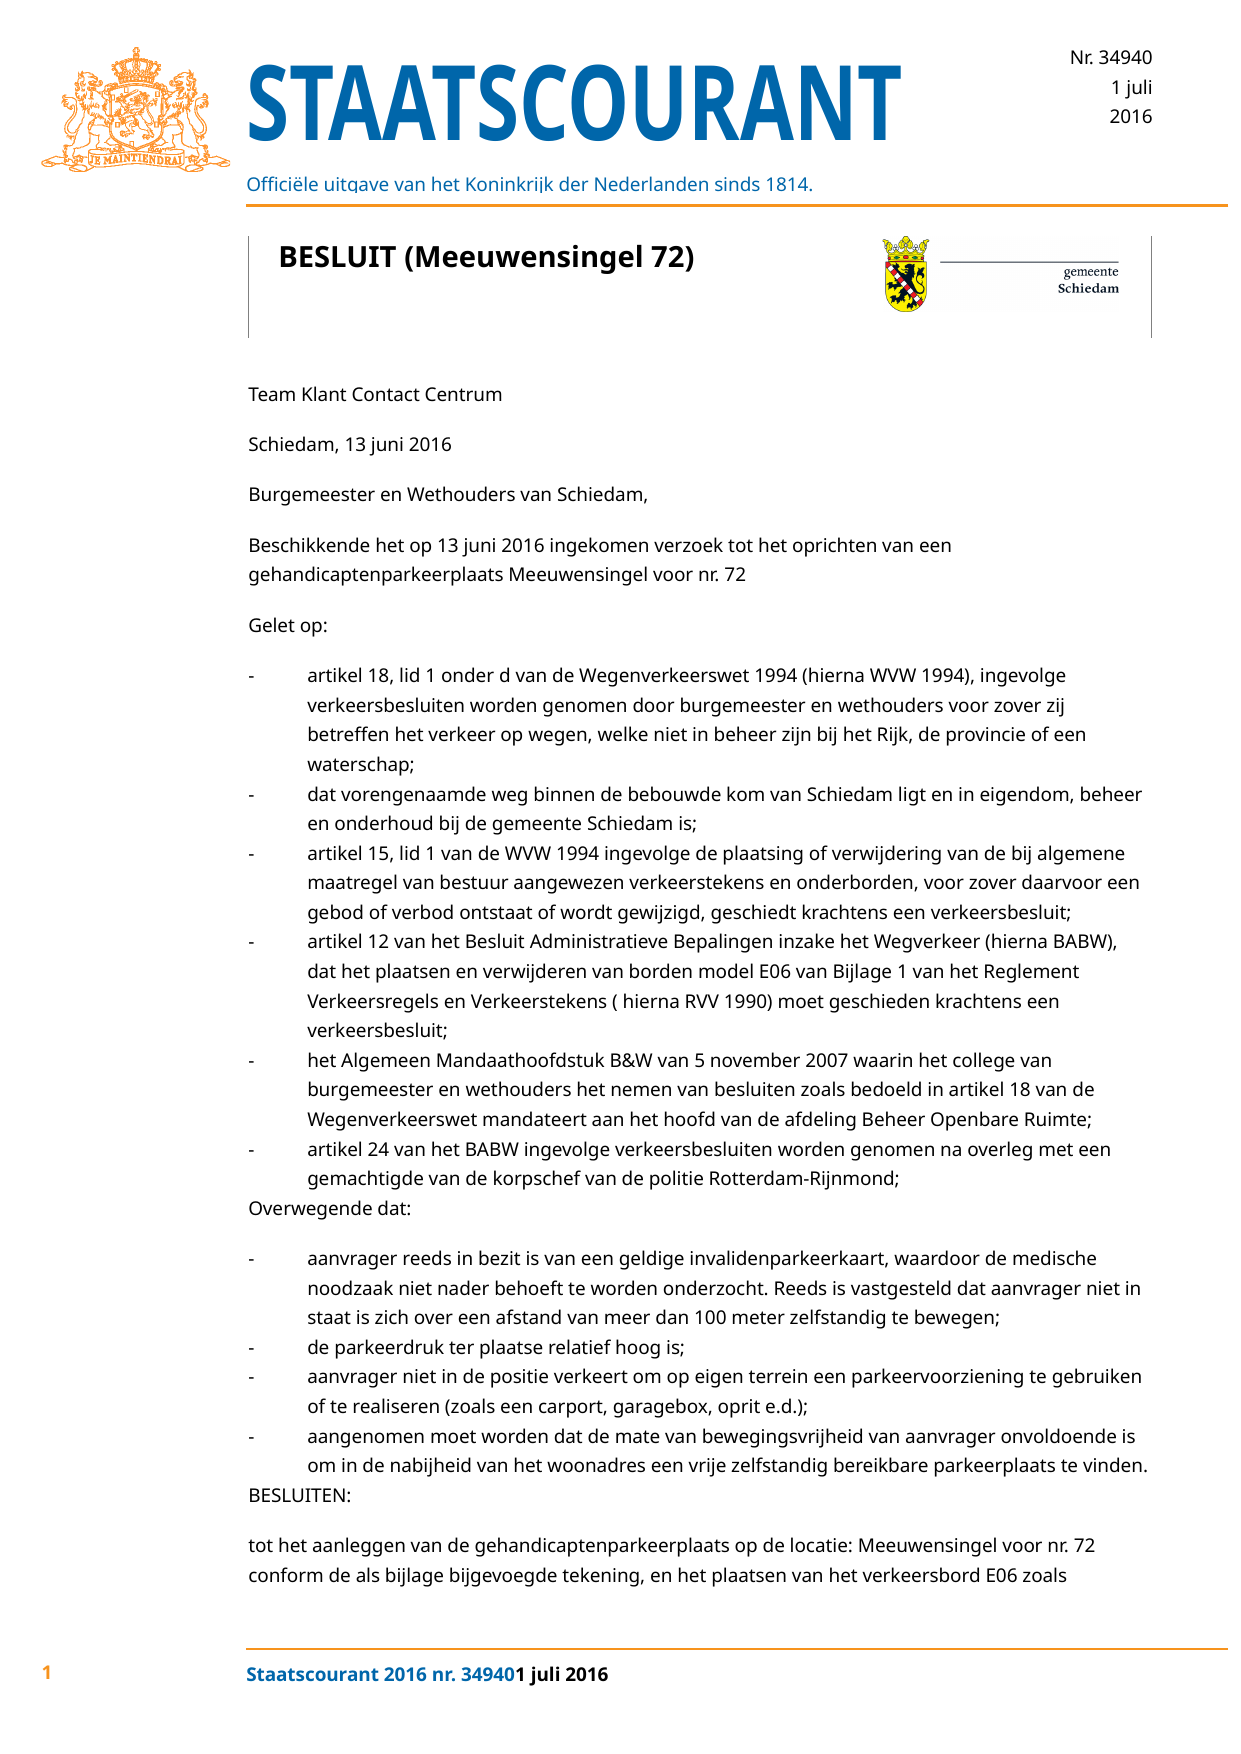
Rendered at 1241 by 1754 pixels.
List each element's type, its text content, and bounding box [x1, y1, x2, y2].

table_header BESLUIT (Meeuwensingel 72) [249, 236, 850, 338]
picture [882, 236, 1119, 312]
list dat vorengenaamde weg binnen de bebouwde kom van Schiedam ligt en in eigendom, beheer en onderhoud bij de gemeente Schiedam is; [248, 781, 1152, 836]
list artikel 24 van het BABW ingevolge verkeersbesluiten worden genomen na overleg met een gemachtigde van de korpschef van de politie Rotterdam-Rijnmond; [248, 1136, 1152, 1191]
text Team Klant Contact Centrum [248, 381, 1152, 406]
list aanvrager niet in de positie verkeert om op eigen terrein een parkeervoorziening te gebruiken of te realiseren (zoals een carport, garagebox, oprit e.d.); [248, 1364, 1152, 1419]
text Gelet op: [248, 612, 1152, 638]
text Schiedam, 13 juni 2016 [248, 431, 1152, 457]
picture [41, 47, 231, 172]
list artikel 15, lid 1 van de WVW 1994 ingevolge de plaatsing of verwijdering van de bij algemene maatregel van bestuur aangewezen verkeerstekens en onderborden, voor zover daarvoor een gebod of verbod ontstaat of wordt gewijzigd, geschiedt krachtens een verkeersbesluit; [248, 840, 1152, 925]
text Beschikkende het op 13 juni 2016 ingekomen verzoek tot het oprichten van een gehandicaptenparkeerplaats Meeuwensingel voor nr. 72 [248, 532, 1152, 587]
list het Algemeen Mandaathoofdstuk B&W van 5 november 2007 waarin het college van burgemeester en wethouders het nemen van besluiten zoals bedoeld in artikel 18 van de Wegenverkeerswet mandateert aan het hoofd van de afdeling Beheer Openbare Ruimte; [248, 1047, 1152, 1132]
table_header [850, 236, 1151, 338]
list aanvrager reeds in bezit is van een geldige invalidenparkeerkaart, waardoor de medische noodzaak niet nader behoeft te worden onderzocht. Reeds is vastgesteld dat aanvrager niet in staat is zich over een afstand van meer dan 100 meter zelfstandig te bewegen; [248, 1245, 1152, 1330]
list artikel 18, lid 1 onder d van de Wegenverkeerswet 1994 (hierna WVW 1994), ingevolge verkeersbesluiten worden genomen door burgemeester en wethouders voor zover zij betreffen het verkeer op wegen, welke niet in beheer zijn bij het Rijk, de provincie of een waterschap; [248, 662, 1152, 777]
text Burgemeester en Wethouders van Schiedam, [248, 482, 1152, 507]
list de parkeerdruk ter plaatse relatief hoog is; [248, 1334, 1152, 1360]
list aangenomen moet worden dat de mate van bewegingsvrijheid van aanvrager onvoldoende is om in de nabijheid van het woonadres een vrije zelfstandig bereikbare parkeerplaats te vinden. [248, 1423, 1152, 1478]
text tot het aanleggen van de gehandicaptenparkeerplaats op de locatie: Meeuwensingel voor nr. 72 conform de als bijlage bijgevoegde tekening, en het plaatsen van het verkeersbord E06 zoals [248, 1532, 1152, 1588]
text Overwegende dat: [248, 1195, 1152, 1221]
text BESLUITEN: [248, 1482, 1152, 1508]
list artikel 12 van het Besluit Administratieve Bepalingen inzake het Wegverkeer (hierna BABW), dat het plaatsen en verwijderen van borden model E06 van Bijlage 1 van het Reglement Verkeersregels en Verkeerstekens ( hierna RVV 1990) moet geschieden krachtens een verkeersbesluit; [248, 929, 1152, 1043]
